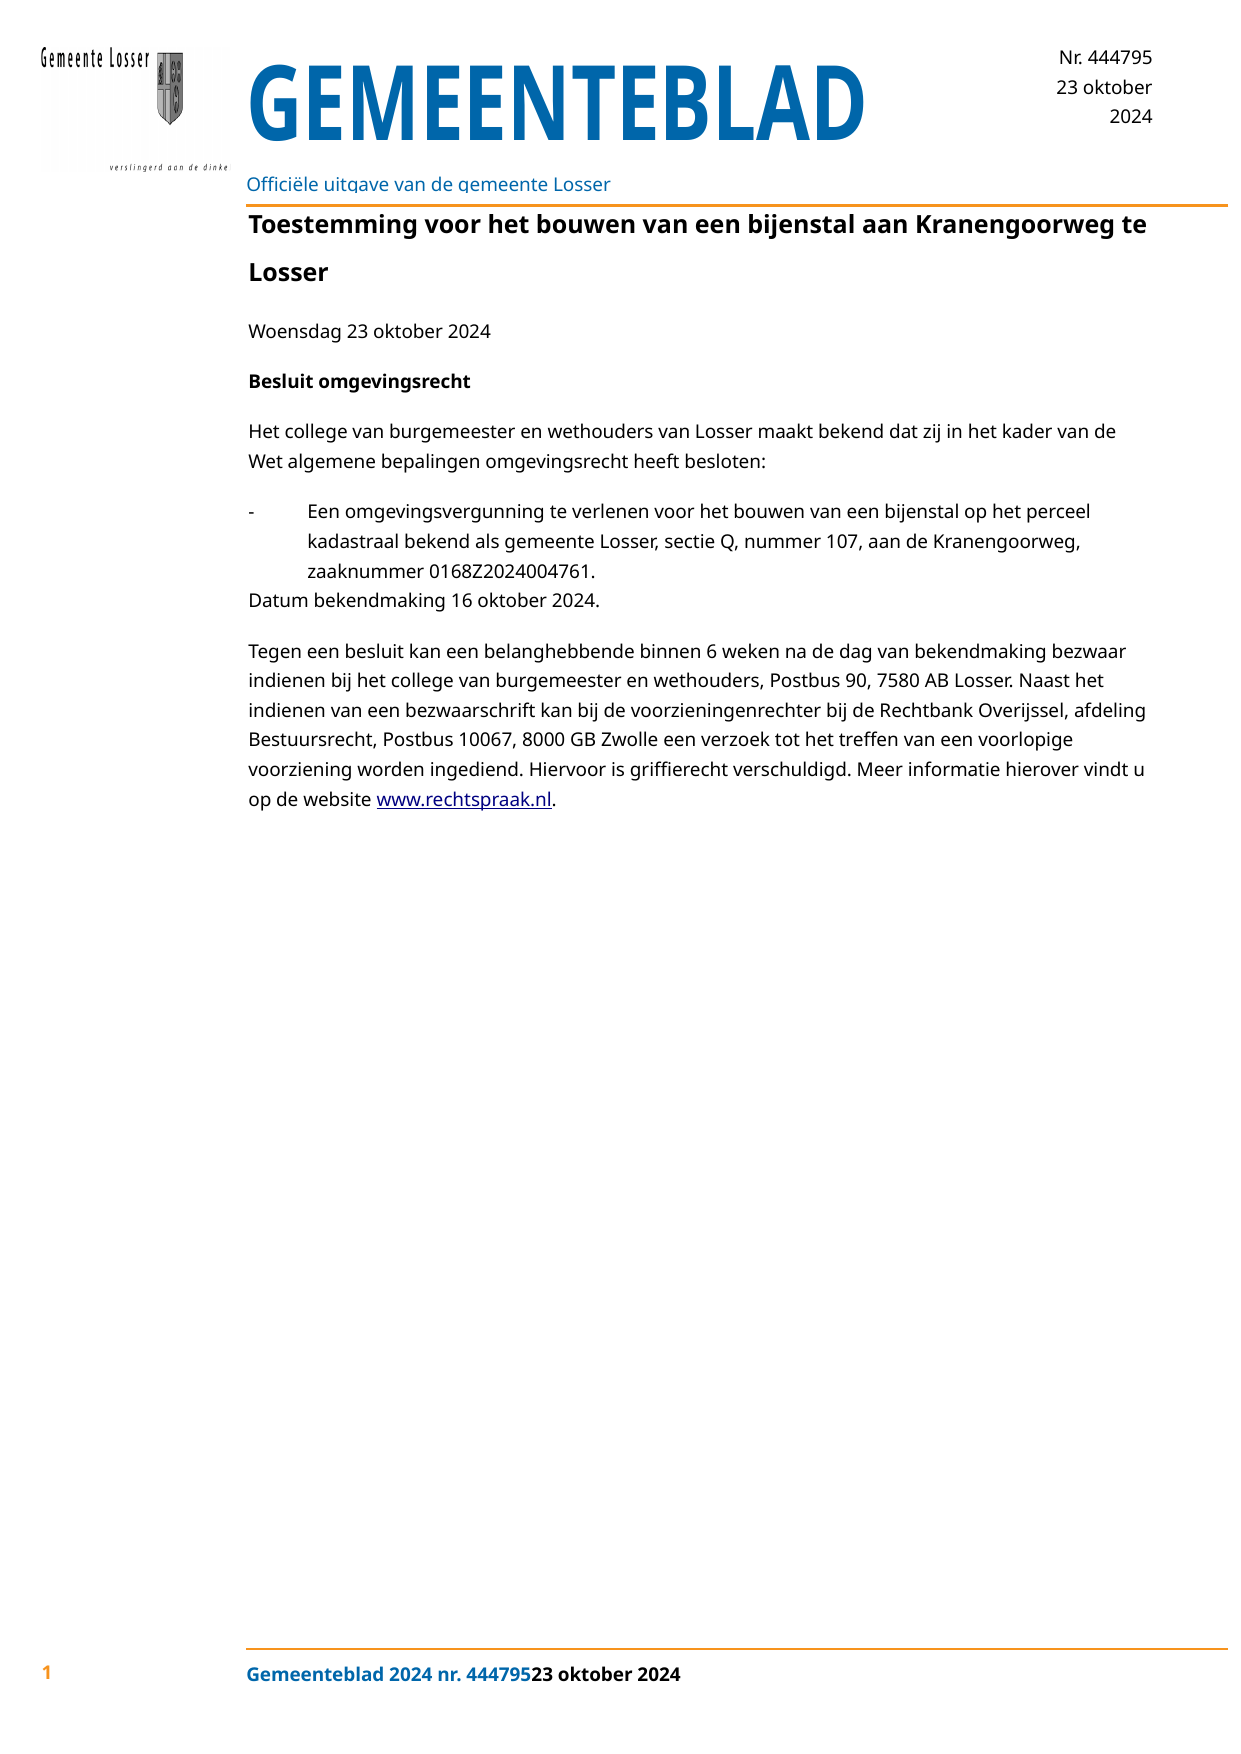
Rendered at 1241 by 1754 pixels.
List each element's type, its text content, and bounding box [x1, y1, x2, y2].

text Toestemming voor het bouwen van een bijenstal aan Kranengoorweg te Losser [248, 207, 1152, 288]
text Datum bekendmaking 16 oktober 2024. [248, 587, 1152, 613]
text Tegen een besluit kan een belanghebbende binnen 6 weken na de dag van bekendmaking bezwaar indienen bij het college van burgemeester en wethouders, Postbus 90, 7580 AB Losser. Naast het indienen van een bezwaarschrift kan bij de voorzieningenrechter bij de Rechtbank Overijssel, afdeling Bestuursrecht, Postbus 10067, 8000 GB Zwolle een verzoek tot het treffen van een voorlopige voorziening worden ingediend. Hiervoor is griffierecht verschuldigd. Meer informatie hierover vindt u op de website www.rechtspraak.nl. [248, 638, 1152, 812]
text Besluit omgevingsrecht [248, 368, 1152, 394]
picture [41, 47, 231, 172]
list Een omgevingsvergunning te verlenen voor het bouwen van een bijenstal op het perceel kadastraal bekend als gemeente Losser, sectie Q, nummer 107, aan de Kranengoorweg, zaaknummer 0168Z2024004761. [248, 499, 1152, 584]
text Het college van burgemeester en wethouders van Losser maakt bekend dat zij in het kader van de Wet algemene bepalingen omgevingsrecht heeft besloten: [248, 419, 1152, 474]
text Woensdag 23 oktober 2024 [248, 318, 1152, 344]
